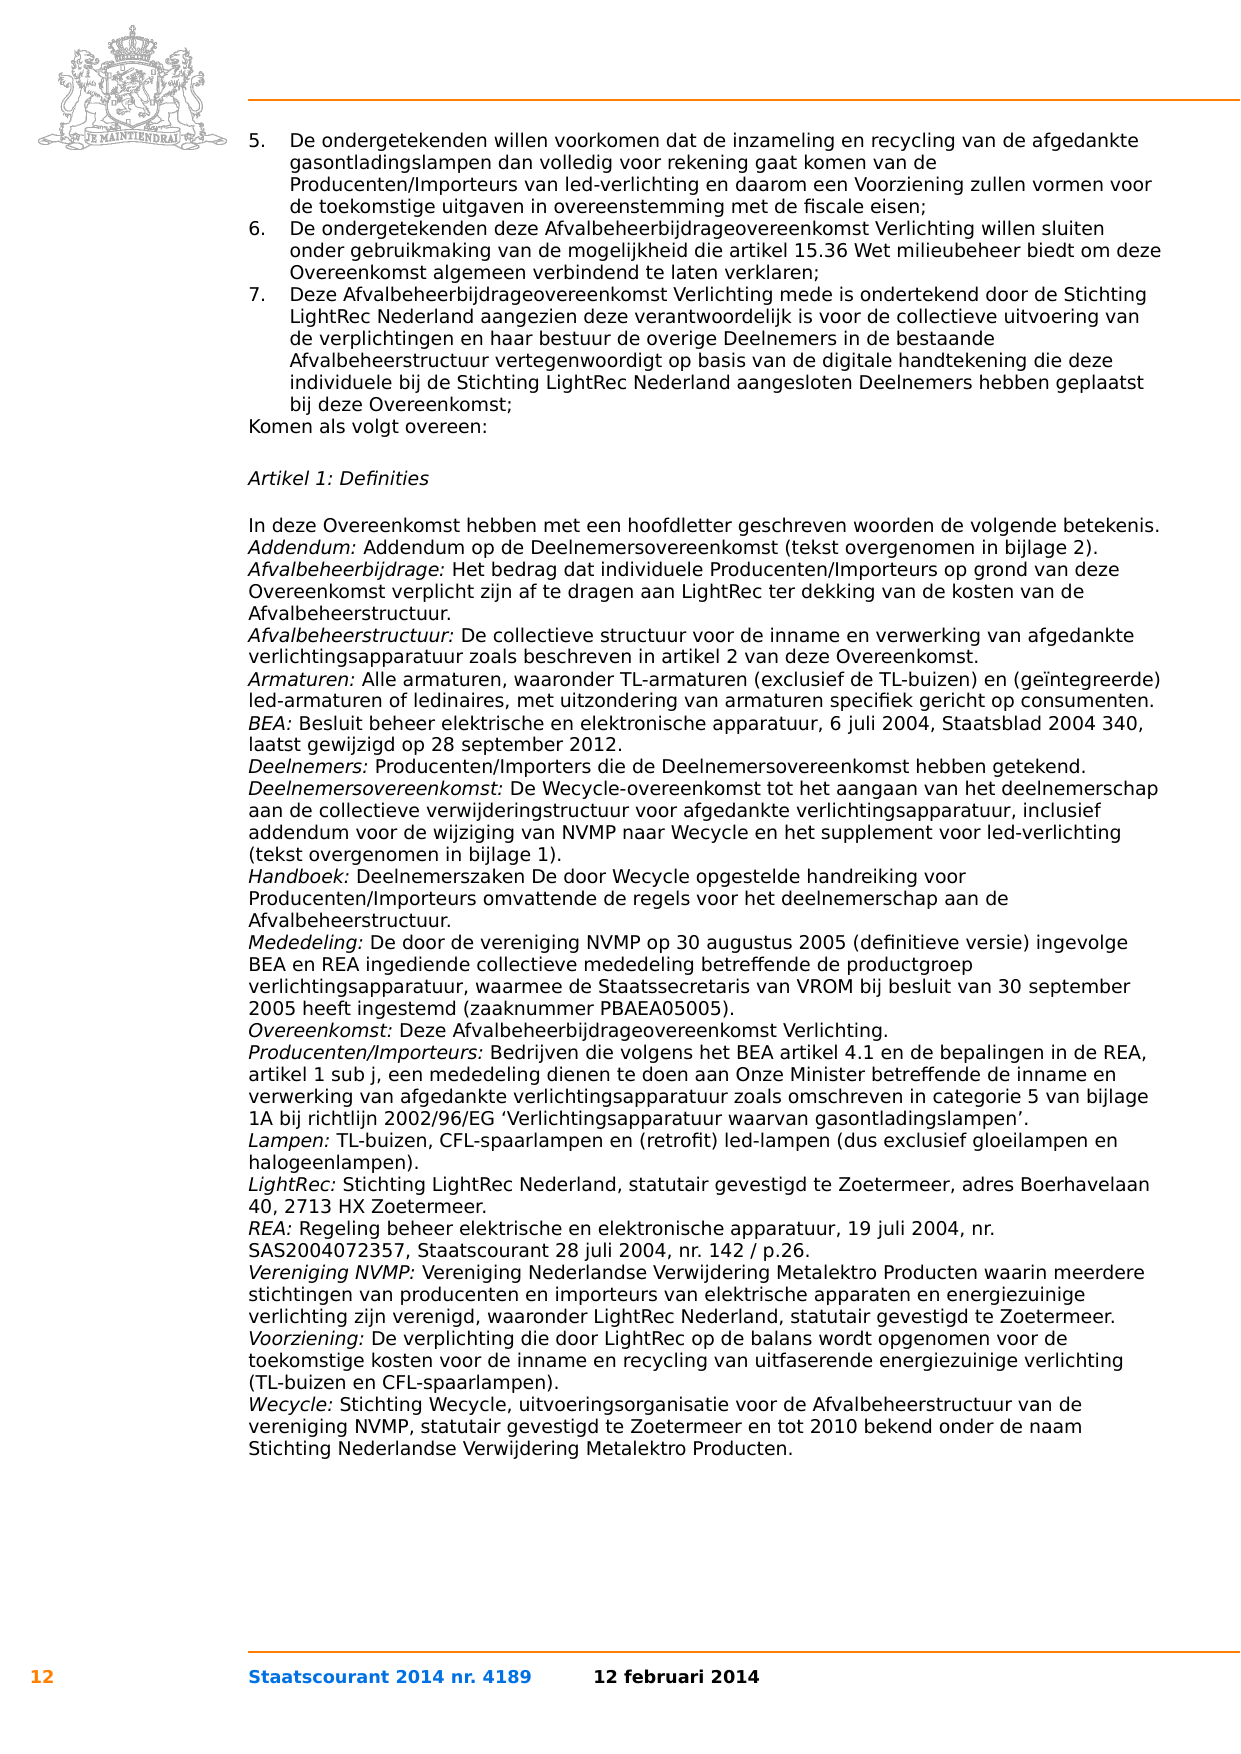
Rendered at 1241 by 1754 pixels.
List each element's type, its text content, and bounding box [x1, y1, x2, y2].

text Wecycle: Stichting Wecycle, uitvoeringsorganisatie voor de Afvalbeheerstructuur van de vereniging NVMP, statutair gevestigd te Zoetermeer en tot 2010 bekend onder de naam Stichting Nederlandse Verwijdering Metalektro Producten. [248, 1394, 1163, 1460]
text BEA: Besluit beheer elektrische en elektronische apparatuur, 6 juli 2004, Staatsblad 2004 340, laatst gewijzigd op 28 september 2012. [248, 712, 1163, 756]
text Deelnemersovereenkomst: De Wecycle-overeenkomst tot het aangaan van het deelnemerschap aan de collectieve verwijderingstructuur voor afgedankte verlichtingsapparatuur, inclusief addendum voor de wijziging van NVMP naar Wecycle en het supplement voor led-verlichting (tekst overgenomen in bijlage 1). [248, 778, 1163, 866]
text Addendum: Addendum op de Deelnemersovereenkomst (tekst overgenomen in bijlage 2). [248, 537, 1163, 558]
text Afvalbeheerbijdrage: Het bedrag dat individuele Producenten/Importeurs op grond van deze Overeenkomst verplicht zijn af te dragen aan LightRec ter dekking van de kosten van de Afvalbeheerstructuur. [248, 558, 1163, 624]
text Producenten/Importeurs: Bedrijven die volgens het BEA artikel 4.1 en de bepalingen in de REA, artikel 1 sub j, een mededeling dienen te doen aan Onze Minister betreffende de inname en verwerking van afgedankte verlichtingsapparatuur zoals omschreven in categorie 5 van bijlage 1A bij richtlijn 2002/96/EG ‘Verlichtingsapparatuur waarvan gasontladingslampen’. [248, 1042, 1163, 1130]
text Vereniging NVMP: Vereniging Nederlandse Verwijdering Metalektro Producten waarin meerdere stichtingen van producenten en importeurs van elektrische apparaten en energiezuinige verlichting zijn verenigd, waaronder LightRec Nederland, statutair gevestigd te Zoetermeer. [248, 1262, 1163, 1328]
text Komen als volgt overeen: [248, 416, 1163, 438]
text LightRec: Stichting LightRec Nederland, statutair gevestigd te Zoetermeer, adres Boerhavelaan 40, 2713 HX Zoetermeer. [248, 1174, 1163, 1218]
text Deelnemers: Producenten/Importers die de Deelnemersovereenkomst hebben getekend. [248, 756, 1163, 778]
text Armaturen: Alle armaturen, waaronder TL-armaturen (exclusief de TL-buizen) en (geïntegreerde) led-armaturen of ledinaires, met uitzondering van armaturen specifiek gericht op consumenten. [248, 668, 1163, 712]
text 6. De ondergetekenden deze Afvalbeheerbijdrageovereenkomst Verlichting willen sluiten onder gebruikmaking van de mogelijkheid die artikel 15.36 Wet milieubeheer biedt om deze Overeenkomst algemeen verbindend te laten verklaren; [248, 218, 1163, 284]
subtitle Artikel 1: Definities [248, 468, 1163, 489]
picture [38, 25, 227, 150]
text 7. Deze Afvalbeheerbijdrageovereenkomst Verlichting mede is ondertekend door de Stichting LightRec Nederland aangezien deze verantwoordelijk is voor de collectieve uitvoering van de verplichtingen en haar bestuur de overige Deelnemers in de bestaande Afvalbeheerstructuur vertegenwoordigt op basis van de digitale handtekening die deze individuele bij de Stichting LightRec Nederland aangesloten Deelnemers hebben geplaatst bij deze Overeenkomst; [248, 284, 1163, 416]
text In deze Overeenkomst hebben met een hoofdletter geschreven woorden de volgende betekenis. [248, 514, 1163, 537]
text 5. De ondergetekenden willen voorkomen dat de inzameling en recycling van de afgedankte gasontladingslampen dan volledig voor rekening gaat komen van de Producenten/Importeurs van led-verlichting en daarom een Voorziening zullen vormen voor de toekomstige uitgaven in overeenstemming met de fiscale eisen; [248, 130, 1163, 218]
text Mededeling: De door de vereniging NVMP op 30 augustus 2005 (definitieve versie) ingevolge BEA en REA ingediende collectieve mededeling betreffende de productgroep verlichtingsapparatuur, waarmee de Staatssecretaris van VROM bij besluit van 30 september 2005 heeft ingestemd (zaaknummer PBAEA05005). [248, 932, 1163, 1020]
text Lampen: TL-buizen, CFL-spaarlampen en (retrofit) led-lampen (dus exclusief gloeilampen en halogeenlampen). [248, 1130, 1163, 1174]
text Voorziening: De verplichting die door LightRec op de balans wordt opgenomen voor de toekomstige kosten voor de inname en recycling van uitfaserende energiezuinige verlichting (TL-buizen en CFL-spaarlampen). [248, 1328, 1163, 1394]
text Handboek: Deelnemerszaken De door Wecycle opgestelde handreiking voor Producenten/Importeurs omvattende de regels voor het deelnemerschap aan de Afvalbeheerstructuur. [248, 866, 1163, 932]
text Afvalbeheerstructuur: De collectieve structuur voor de inname en verwerking van afgedankte verlichtingsapparatuur zoals beschreven in artikel 2 van deze Overeenkomst. [248, 624, 1163, 668]
text Overeenkomst: Deze Afvalbeheerbijdrageovereenkomst Verlichting. [248, 1020, 1163, 1042]
text REA: Regeling beheer elektrische en elektronische apparatuur, 19 juli 2004, nr. SAS2004072357, Staatscourant 28 juli 2004, nr. 142 / p.26. [248, 1218, 1163, 1262]
